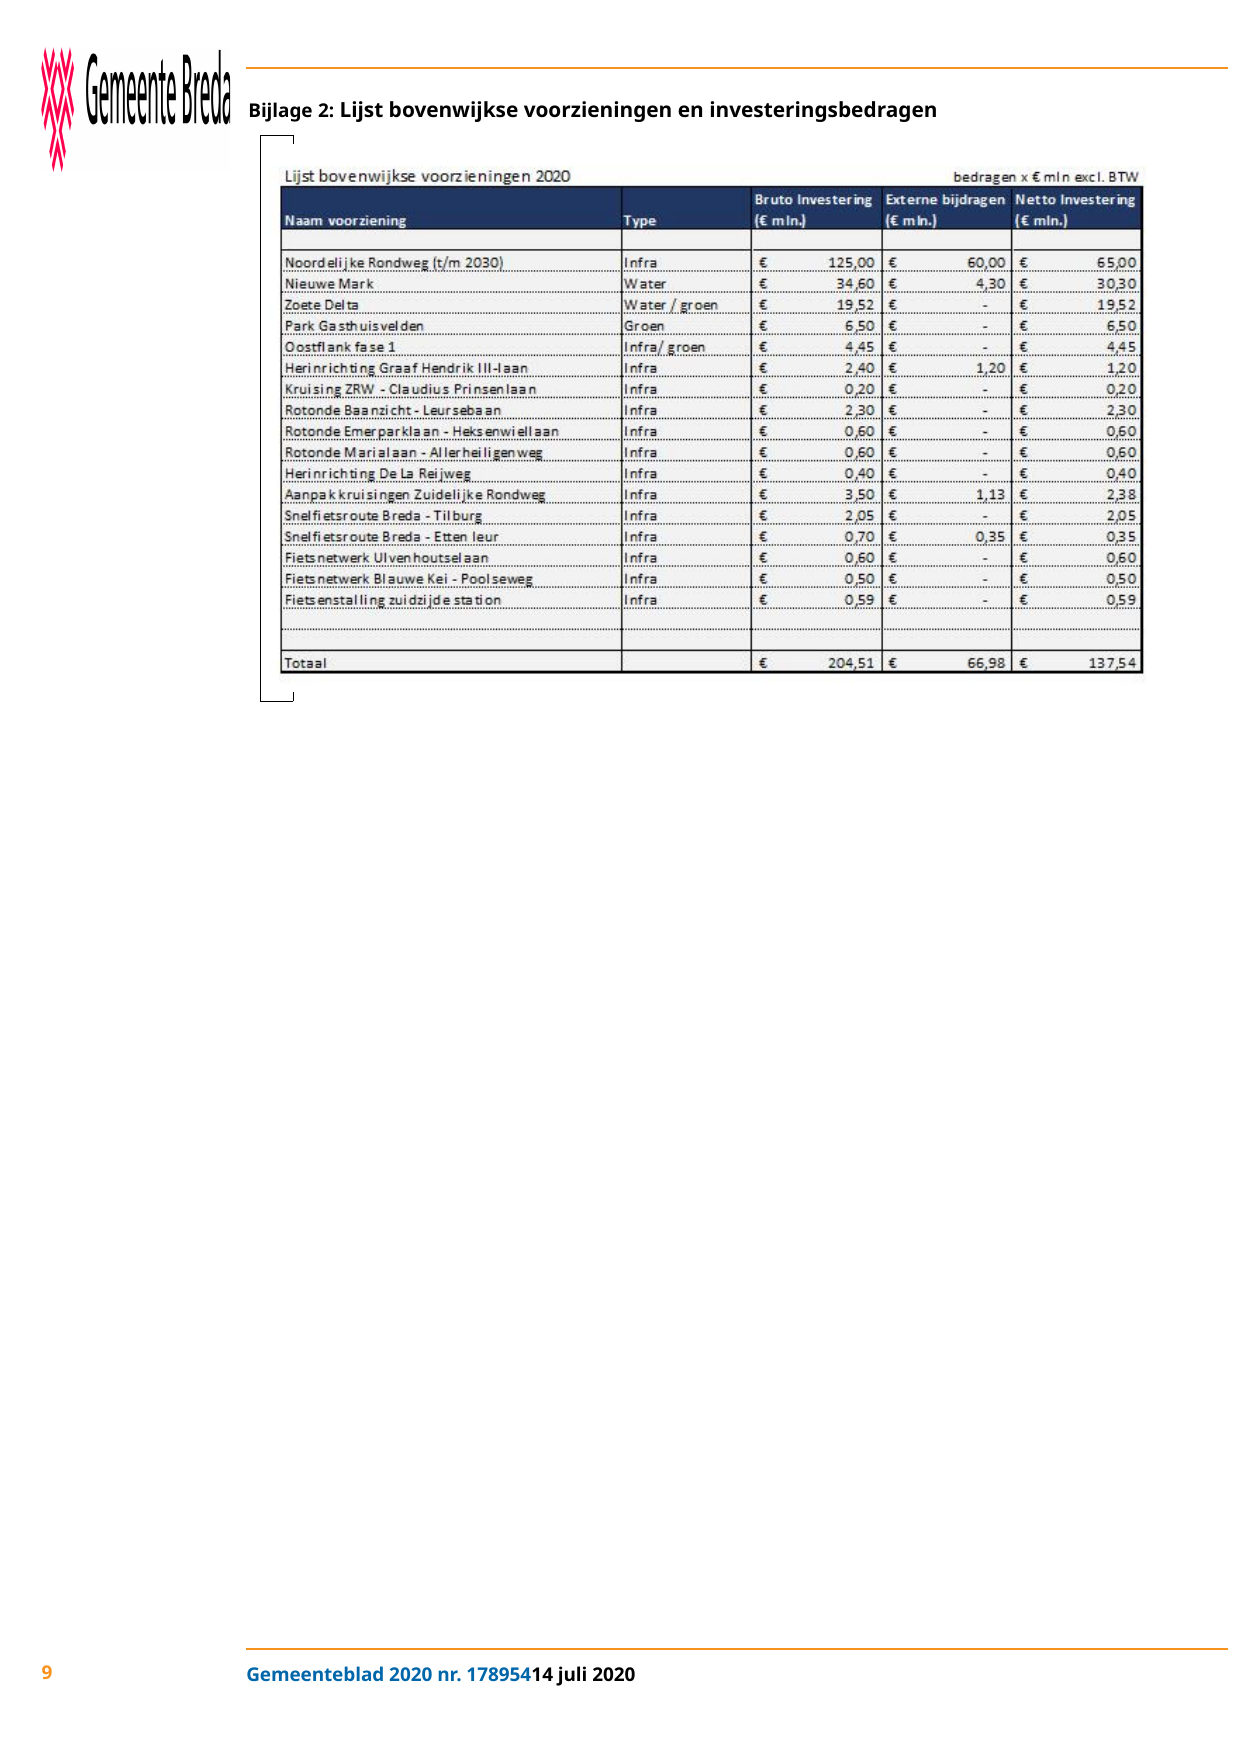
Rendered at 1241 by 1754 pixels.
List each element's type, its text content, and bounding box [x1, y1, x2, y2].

picture [268, 144, 1173, 692]
text Bijlage 2: Lijst bovenwijkse voorzieningen en investeringsbedragen [248, 95, 1152, 123]
picture [41, 47, 231, 172]
